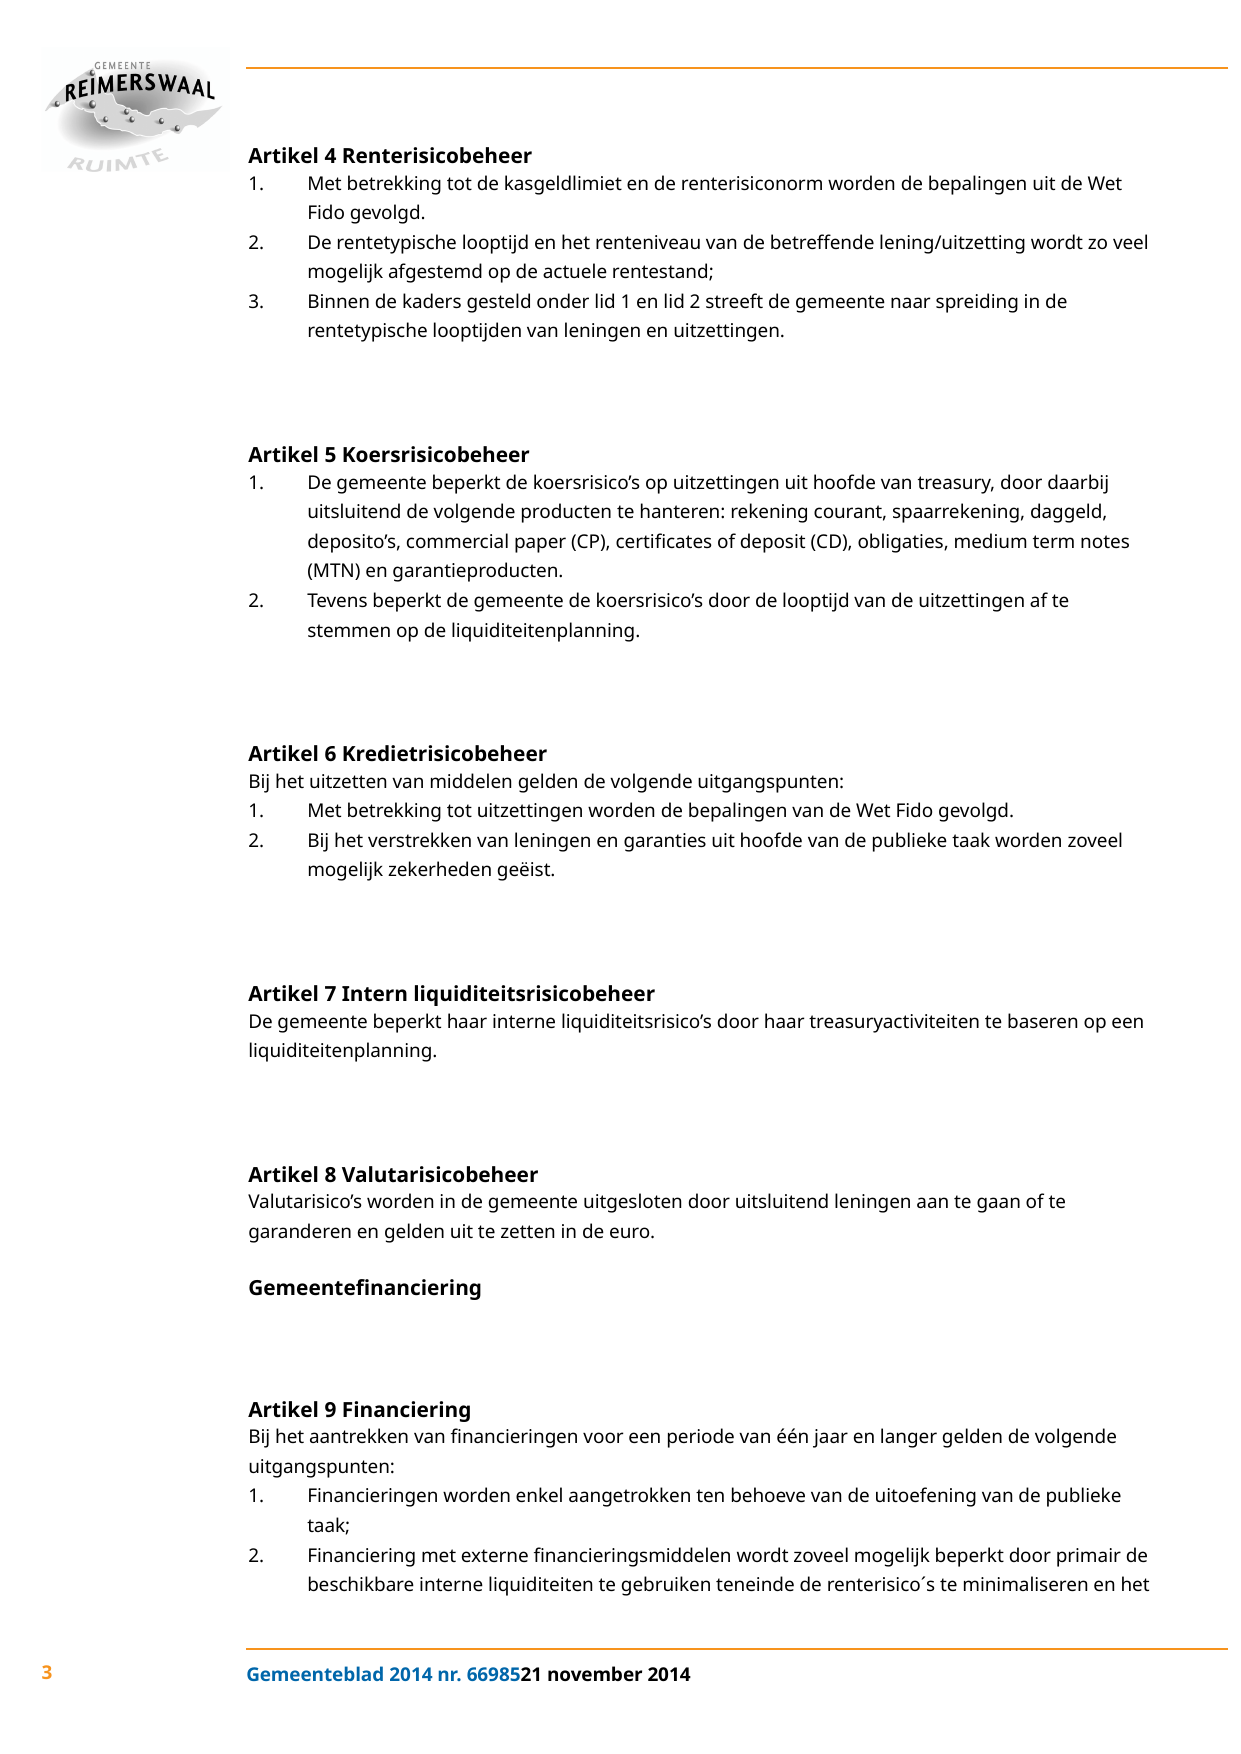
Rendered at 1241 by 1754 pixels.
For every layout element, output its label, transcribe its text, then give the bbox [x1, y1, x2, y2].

text De gemeente beperkt haar interne liquiditeitsrisico’s door haar treasuryactiviteiten te baseren op een liquiditeitenplanning. [248, 1008, 1152, 1063]
text Artikel 4 Renterisicobeheer [248, 141, 1152, 170]
text Bij het aantrekken van financieringen voor een periode van één jaar en langer gelden de volgende uitgangspunten: [248, 1423, 1152, 1479]
picture [41, 47, 231, 172]
list Met betrekking tot uitzettingen worden de bepalingen van de Wet Fido gevolgd. [248, 797, 1152, 823]
list De gemeente beperkt de koersrisico’s op uitzettingen uit hoofde van treasury, door daarbij uitsluitend de volgende producten te hanteren: rekening courant, spaarrekening, daggeld, deposito’s, commercial paper (CP), certificates of deposit (CD), obligaties, medium term notes (MTN) en garantieproducten. [248, 469, 1152, 583]
text Artikel 5 Koersrisicobeheer [248, 440, 1152, 469]
text Gemeentefinanciering [248, 1273, 1152, 1302]
text Artikel 6 Kredietrisicobeheer [248, 739, 1152, 768]
text Valutarisico’s worden in de gemeente uitgesloten door uitsluitend leningen aan te gaan of te garanderen en gelden uit te zetten in de euro. [248, 1188, 1152, 1244]
text Bij het uitzetten van middelen gelden de volgende uitgangspunten: [248, 768, 1152, 794]
list Met betrekking tot de kasgeldlimiet en de renterisiconorm worden de bepalingen uit de Wet Fido gevolgd. [248, 170, 1152, 225]
text Artikel 8 Valutarisicobeheer [248, 1160, 1152, 1188]
list Financiering met externe financieringsmiddelen wordt zoveel mogelijk beperkt door primair de beschikbare interne liquiditeiten te gebruiken teneinde de renterisico´s te minimaliseren en het [248, 1542, 1152, 1597]
list Tevens beperkt de gemeente de koersrisico’s door de looptijd van de uitzettingen af te stemmen op de liquiditeitenplanning. [248, 587, 1152, 642]
text Artikel 7 Intern liquiditeitsrisicobeheer [248, 979, 1152, 1008]
list Financieringen worden enkel aangetrokken ten behoeve van de uitoefening van de publieke taak; [248, 1483, 1152, 1538]
list Binnen de kaders gesteld onder lid 1 en lid 2 streeft de gemeente naar spreiding in de rentetypische looptijden van leningen en uitzettingen. [248, 288, 1152, 343]
list Bij het verstrekken van leningen en garanties uit hoofde van de publieke taak worden zoveel mogelijk zekerheden geëist. [248, 827, 1152, 882]
list De rentetypische looptijd en het renteniveau van de betreffende lening/uitzetting wordt zo veel mogelijk afgestemd op de actuele rentestand; [248, 229, 1152, 284]
text Artikel 9 Financiering [248, 1395, 1152, 1423]
